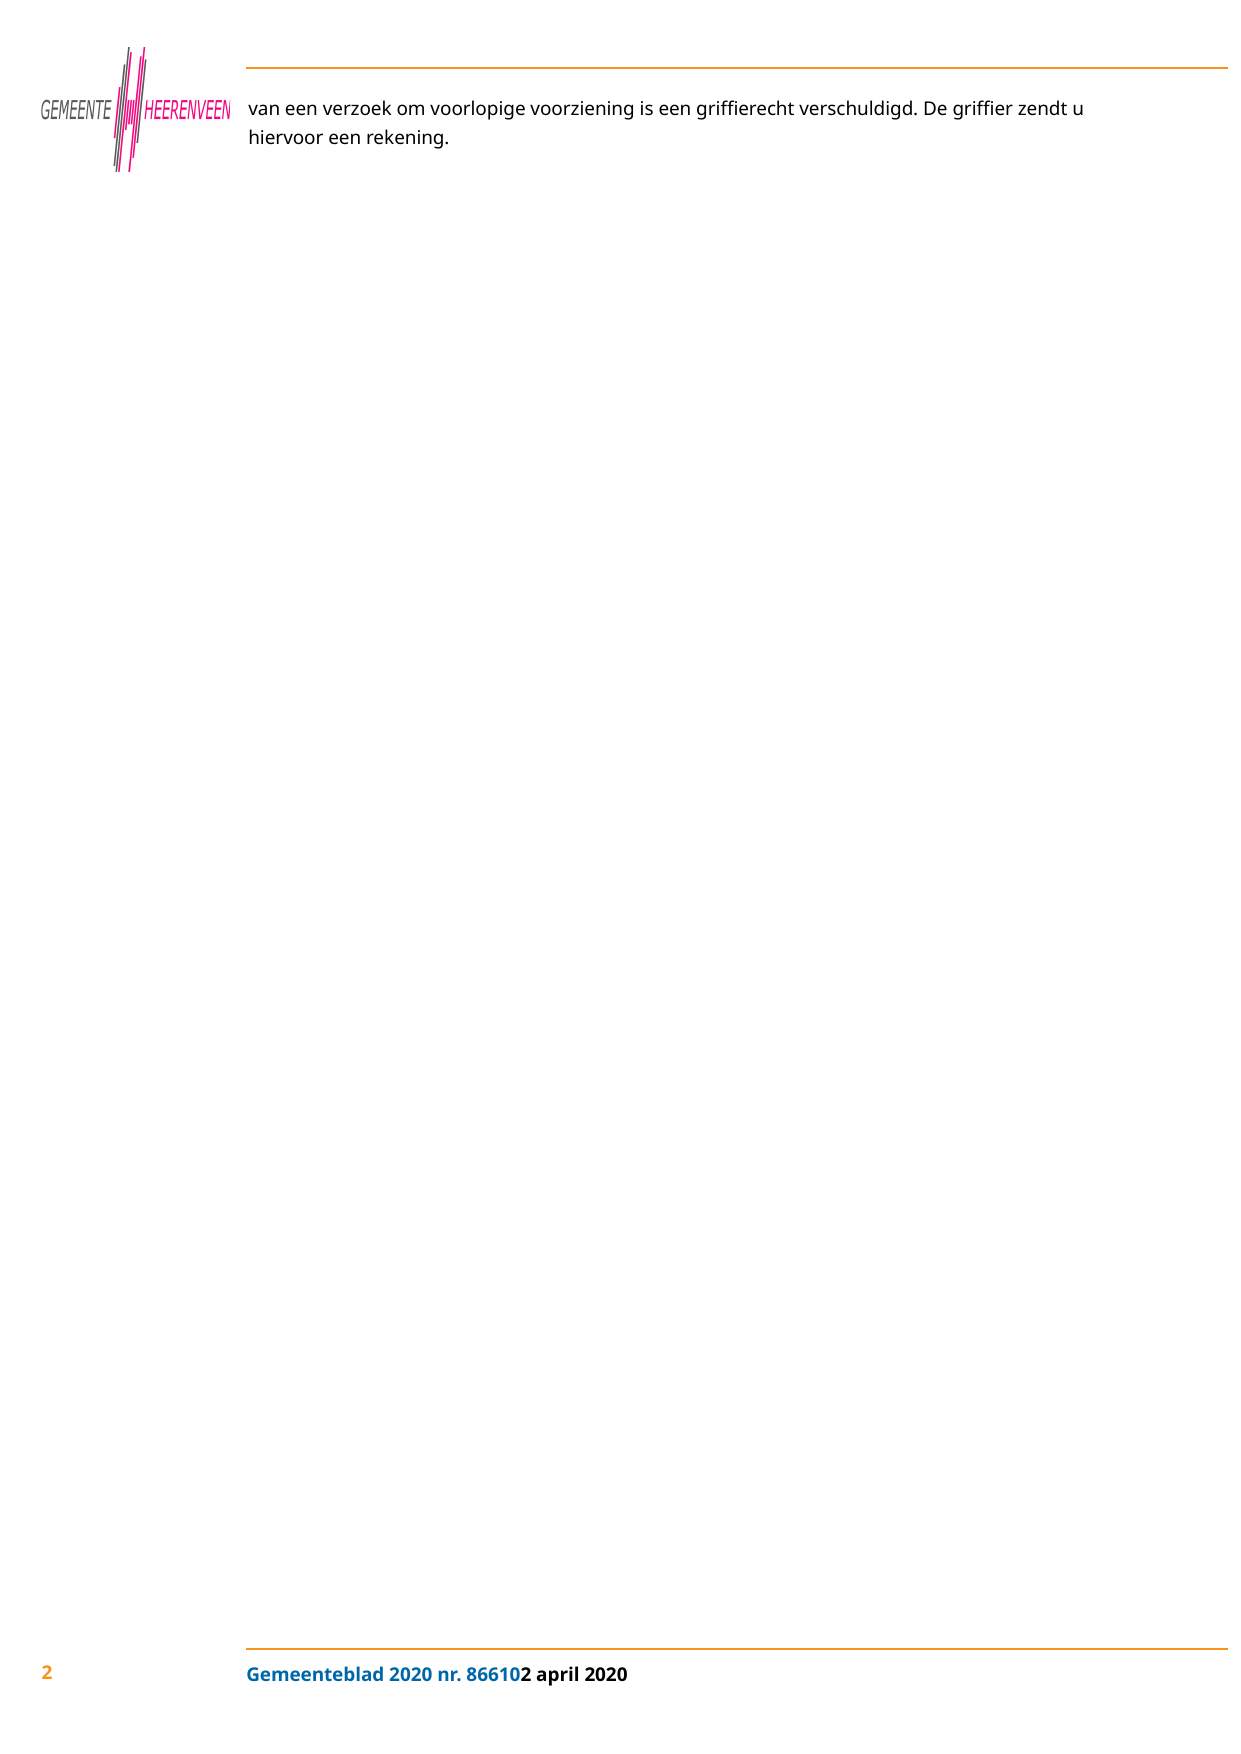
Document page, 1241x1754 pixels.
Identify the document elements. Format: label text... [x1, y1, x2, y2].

picture [41, 47, 231, 172]
text van een verzoek om voorlopige voorziening is een griffierecht verschuldigd. De griffier zendt u hiervoor een rekening. [248, 95, 1152, 150]
